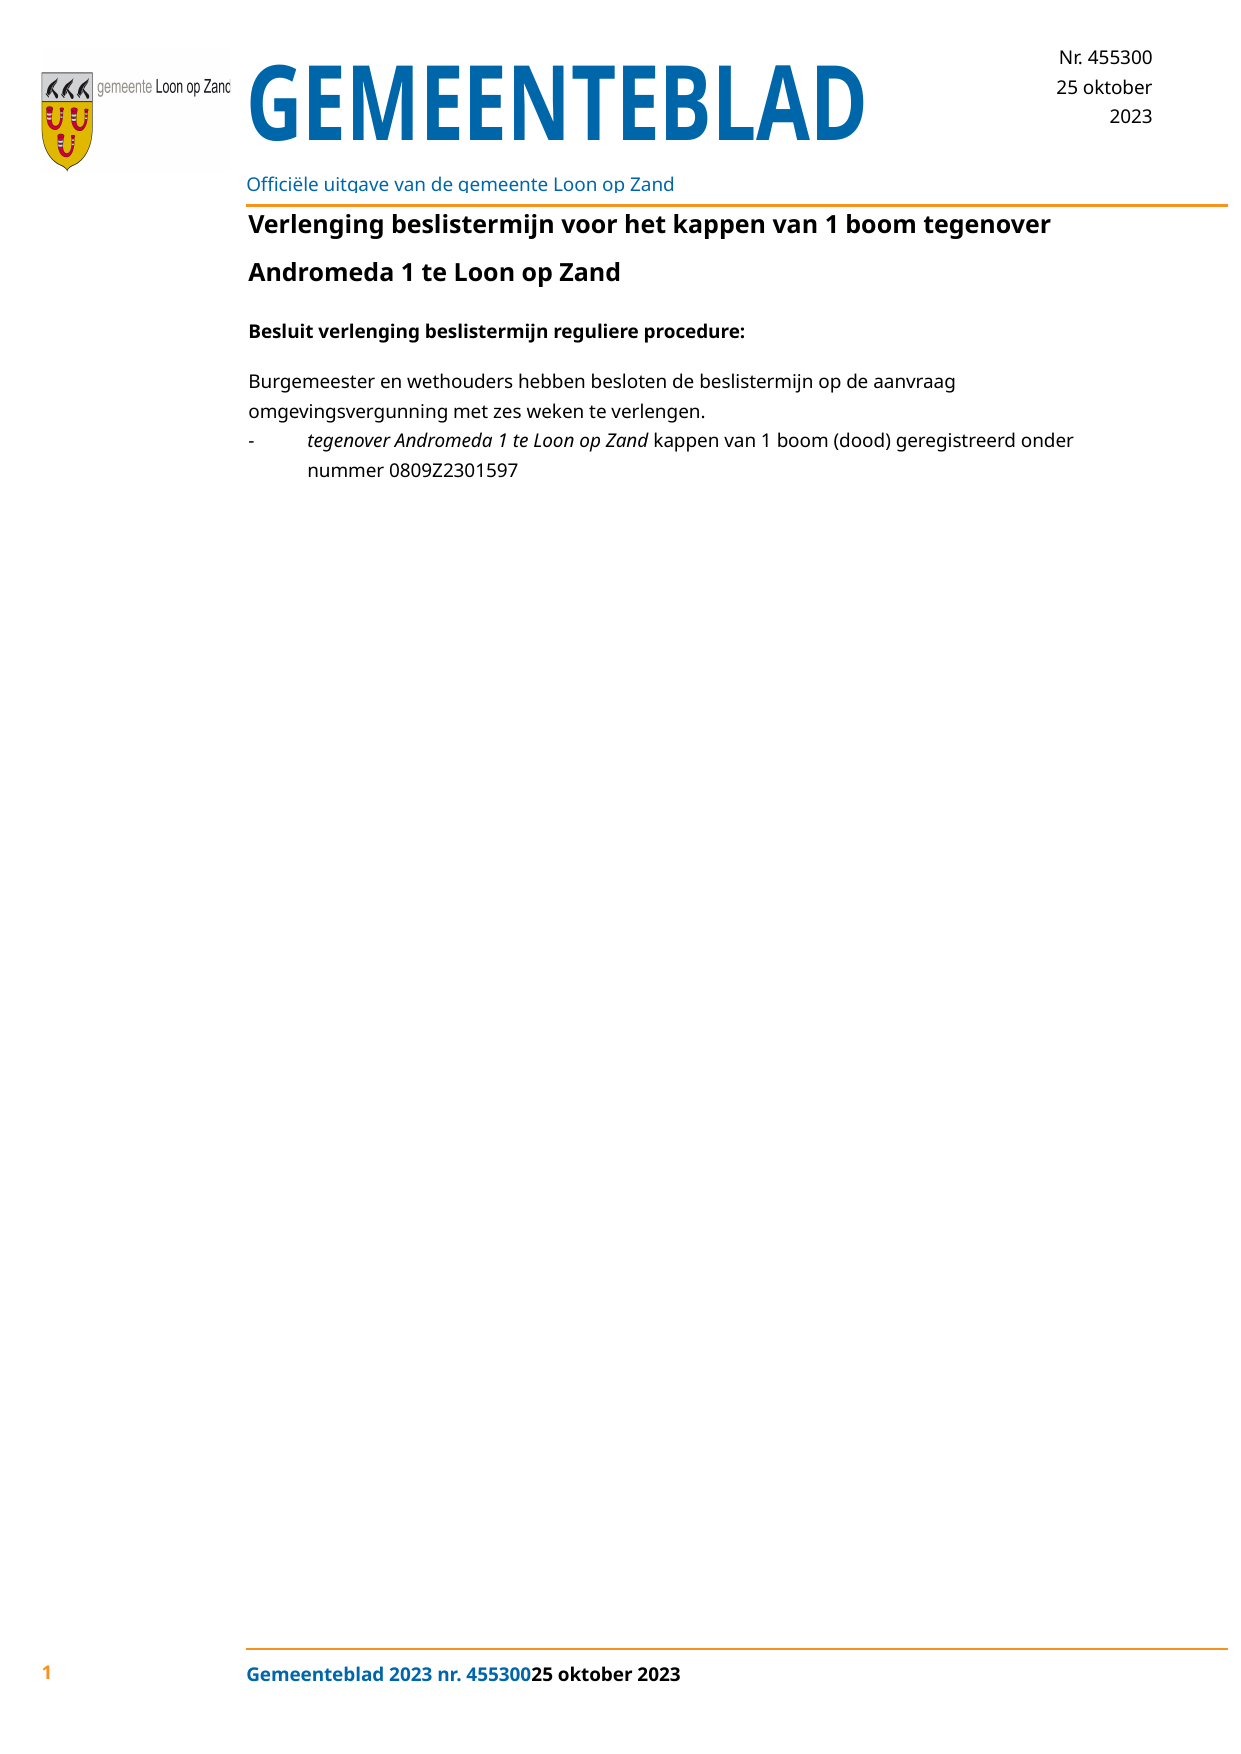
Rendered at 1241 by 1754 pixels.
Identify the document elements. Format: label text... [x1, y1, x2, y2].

text Besluit verlenging beslistermijn reguliere procedure: [248, 318, 1152, 344]
picture [41, 47, 231, 172]
text Burgemeester en wethouders hebben besloten de beslistermijn op de aanvraag omgevingsvergunning met zes weken te verlengen. [248, 368, 1152, 424]
list tegenover Andromeda 1 te Loon op Zand kappen van 1 boom (dood) geregistreerd onder nummer 0809Z2301597 [248, 427, 1152, 483]
text Verlenging beslistermijn voor het kappen van 1 boom tegenover Andromeda 1 te Loon op Zand [248, 207, 1152, 288]
